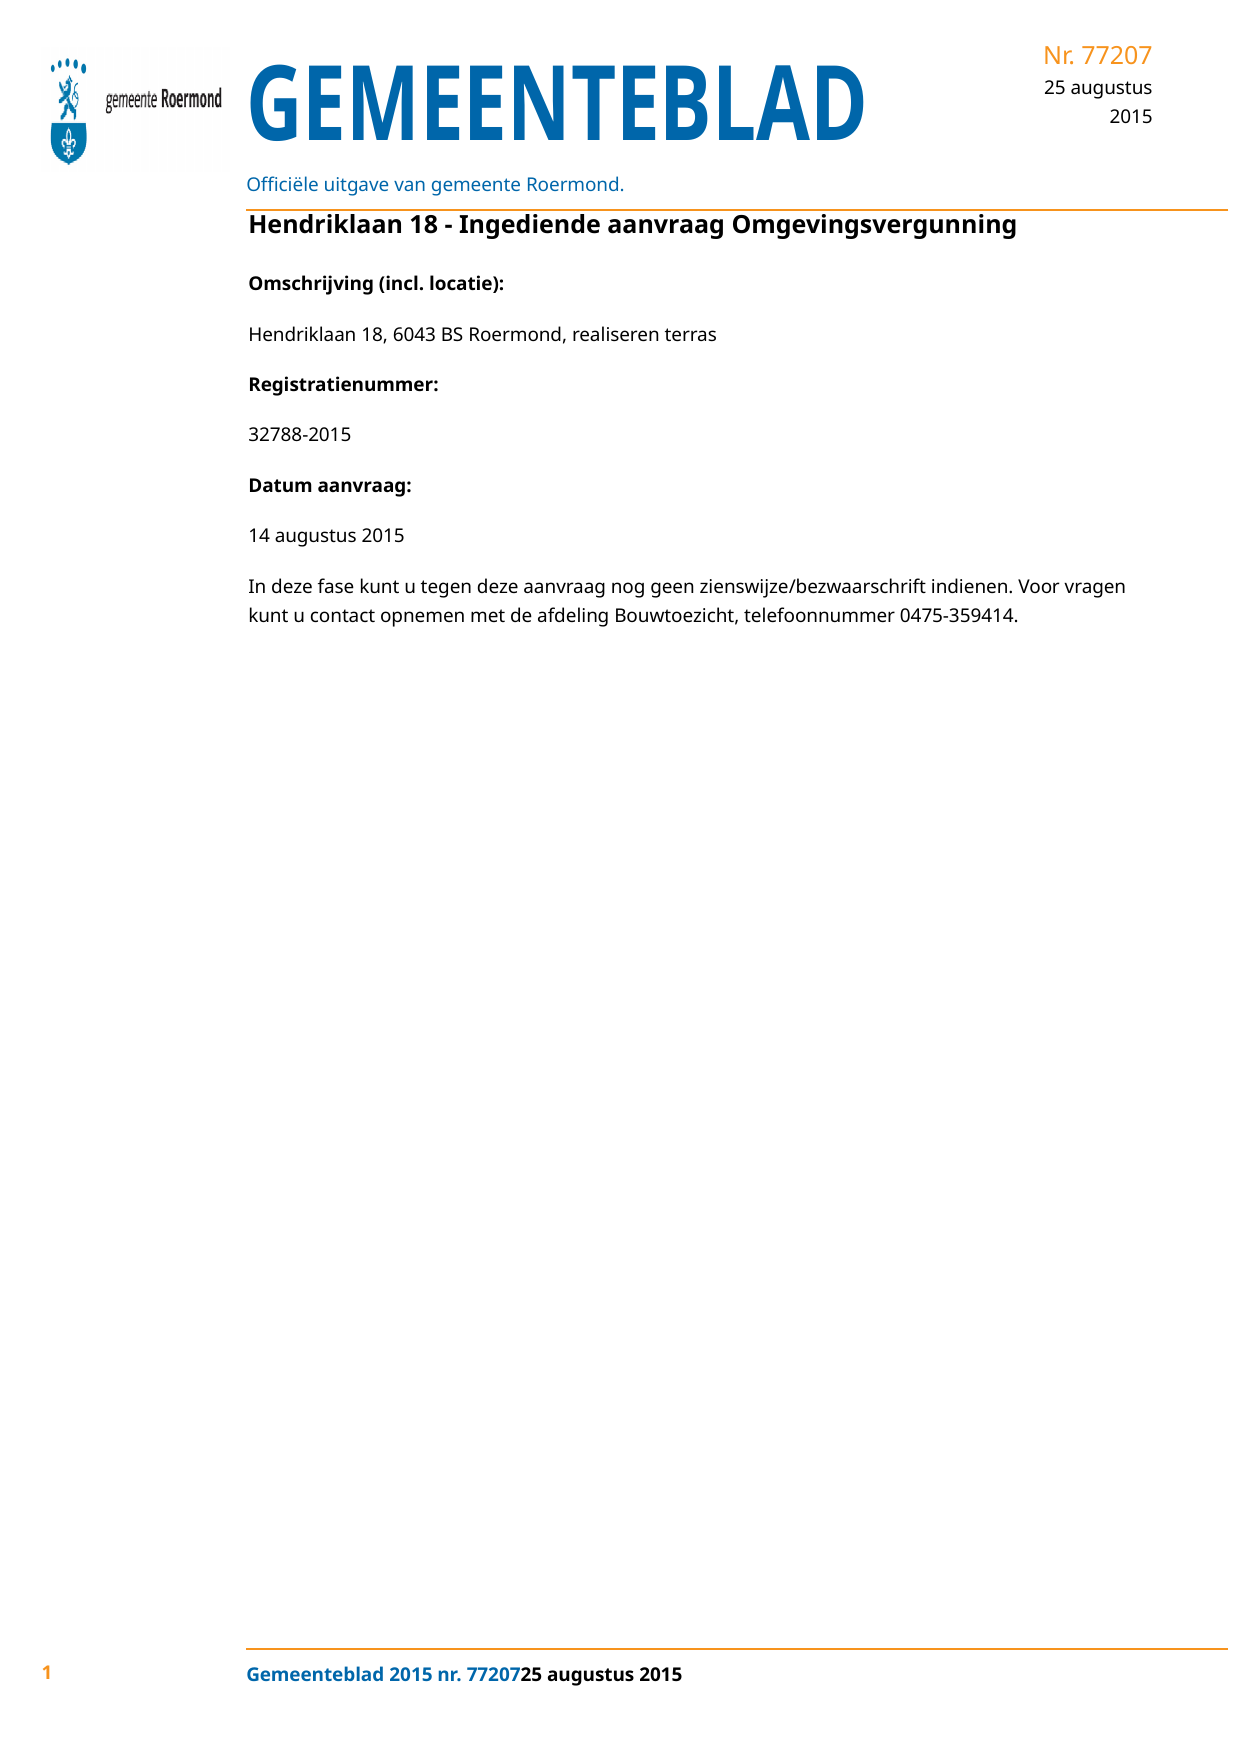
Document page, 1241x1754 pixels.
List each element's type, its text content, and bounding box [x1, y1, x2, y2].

text Hendriklaan 18 - Ingediende aanvraag Omgevingsvergunning [248, 211, 1152, 241]
text Datum aanvraag: [248, 472, 1152, 498]
text Omschrijving (incl. locatie): [248, 270, 1152, 296]
text Registratienummer: [248, 371, 1152, 397]
text 14 augustus 2015 [248, 522, 1152, 548]
picture [41, 47, 231, 172]
text Hendriklaan 18, 6043 BS Roermond, realiseren terras [248, 321, 1152, 346]
text In deze fase kunt u tegen deze aanvraag nog geen zienswijze/bezwaarschrift indienen. Voor vragen kunt u contact opnemen met de afdeling Bouwtoezicht, telefoonnummer 0475-359414. [248, 573, 1152, 628]
text 32788-2015 [248, 422, 1152, 447]
